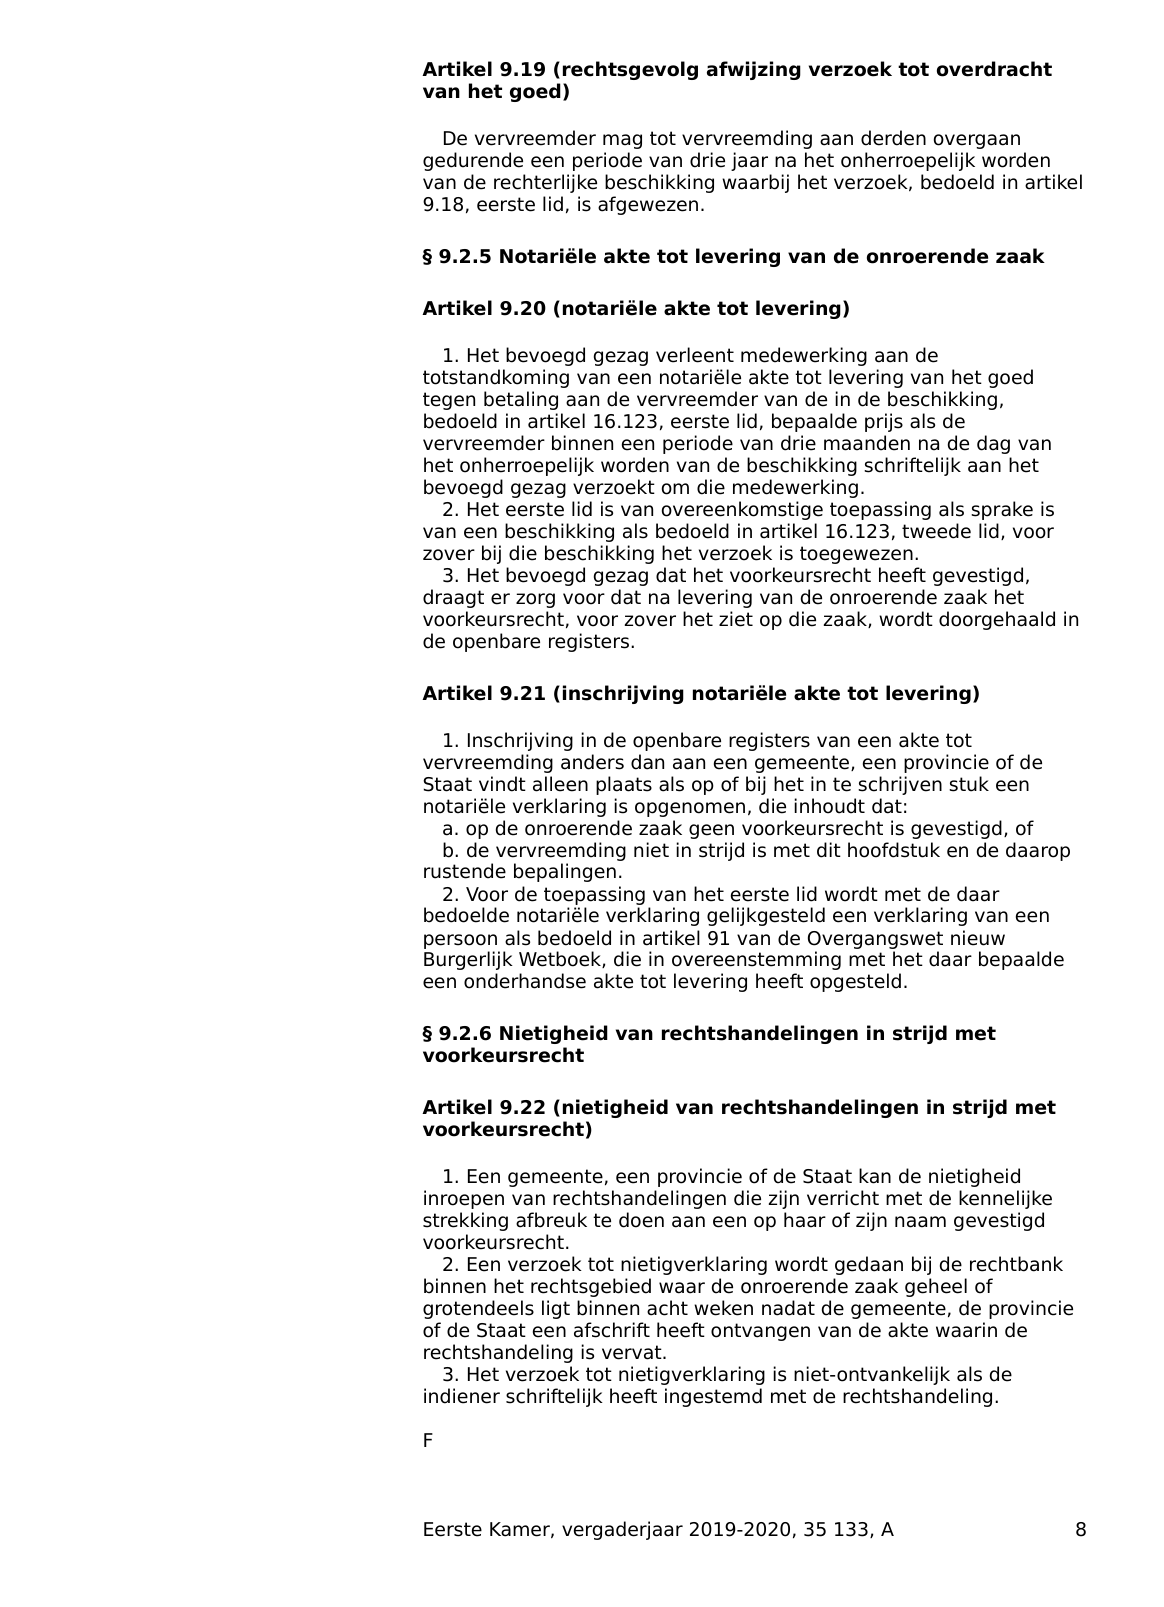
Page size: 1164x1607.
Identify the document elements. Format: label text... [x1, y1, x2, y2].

text b. de vervreemding niet in strijd is met dit hoofdstuk en de daarop rustende bepalingen. [422, 839, 1087, 883]
text 3. Het verzoek tot nietigverklaring is niet-ontvankelijk als de indiener schriftelijk heeft ingestemd met de rechtshandeling. [422, 1364, 1087, 1408]
text 2. Voor de toepassing van het eerste lid wordt met de daar bedoelde notariële verklaring gelijkgesteld een verklaring van een persoon als bedoeld in artikel 91 van de Overgangswet nieuw Burgerlijk Wetboek, die in overeenstemming met het daar bepaalde een onderhandse akte tot levering heeft opgesteld. [422, 883, 1087, 993]
text 1. Inschrijving in de openbare registers van een akte tot vervreemding anders dan aan een gemeente, een provincie of de Staat vindt alleen plaats als op of bij het in te schrijven stuk een notariële verklaring is opgenomen, die inhoudt dat: [422, 729, 1087, 817]
subtitle Artikel 9.21 (inschrijving notariële akte tot levering) [422, 683, 1087, 704]
subtitle Artikel 9.20 (notariële akte tot levering) [422, 298, 1087, 320]
subtitle § 9.2.5 Notariële akte tot levering van de onroerende zaak [422, 246, 1087, 268]
text 3. Het bevoegd gezag dat het voorkeursrecht heeft gevestigd, draagt er zorg voor dat na levering van de onroerende zaak het voorkeursrecht, voor zover het ziet op die zaak, wordt doorgehaald in de openbare registers. [422, 565, 1087, 653]
text F [422, 1430, 1087, 1452]
text 1. Het bevoegd gezag verleent medewerking aan de totstandkoming van een notariële akte tot levering van het goed tegen betaling aan de vervreemder van de in de beschikking, bedoeld in artikel 16.123, eerste lid, bepaalde prijs als de vervreemder binnen een periode van drie maanden na de dag van het onherroepelijk worden van de beschikking schriftelijk aan het bevoegd gezag verzoekt om die medewerking. [422, 345, 1087, 499]
subtitle Artikel 9.22 (nietigheid van rechtshandelingen in strijd met voorkeursrecht) [422, 1097, 1087, 1141]
subtitle § 9.2.6 Nietigheid van rechtshandelingen in strijd met voorkeursrecht [422, 1023, 1087, 1067]
text 2. Het eerste lid is van overeenkomstige toepassing als sprake is van een beschikking als bedoeld in artikel 16.123, tweede lid, voor zover bij die beschikking het verzoek is toegewezen. [422, 499, 1087, 565]
subtitle Artikel 9.19 (rechtsgevolg afwijzing verzoek tot overdracht van het goed) [422, 59, 1087, 103]
text 2. Een verzoek tot nietigverklaring wordt gedaan bij de rechtbank binnen het rechtsgebied waar de onroerende zaak geheel of grotendeels ligt binnen acht weken nadat de gemeente, de provincie of de Staat een afschrift heeft ontvangen van de akte waarin de rechtshandeling is vervat. [422, 1254, 1087, 1364]
text a. op de onroerende zaak geen voorkeursrecht is gevestigd, of [422, 817, 1087, 839]
text De vervreemder mag tot vervreemding aan derden overgaan gedurende een periode van drie jaar na het onherroepelijk worden van de rechterlijke beschikking waarbij het verzoek, bedoeld in artikel 9.18, eerste lid, is afgewezen. [422, 128, 1087, 216]
text 1. Een gemeente, een provincie of de Staat kan de nietigheid inroepen van rechtshandelingen die zijn verricht met de kennelijke strekking afbreuk te doen aan een op haar of zijn naam gevestigd voorkeursrecht. [422, 1166, 1087, 1254]
